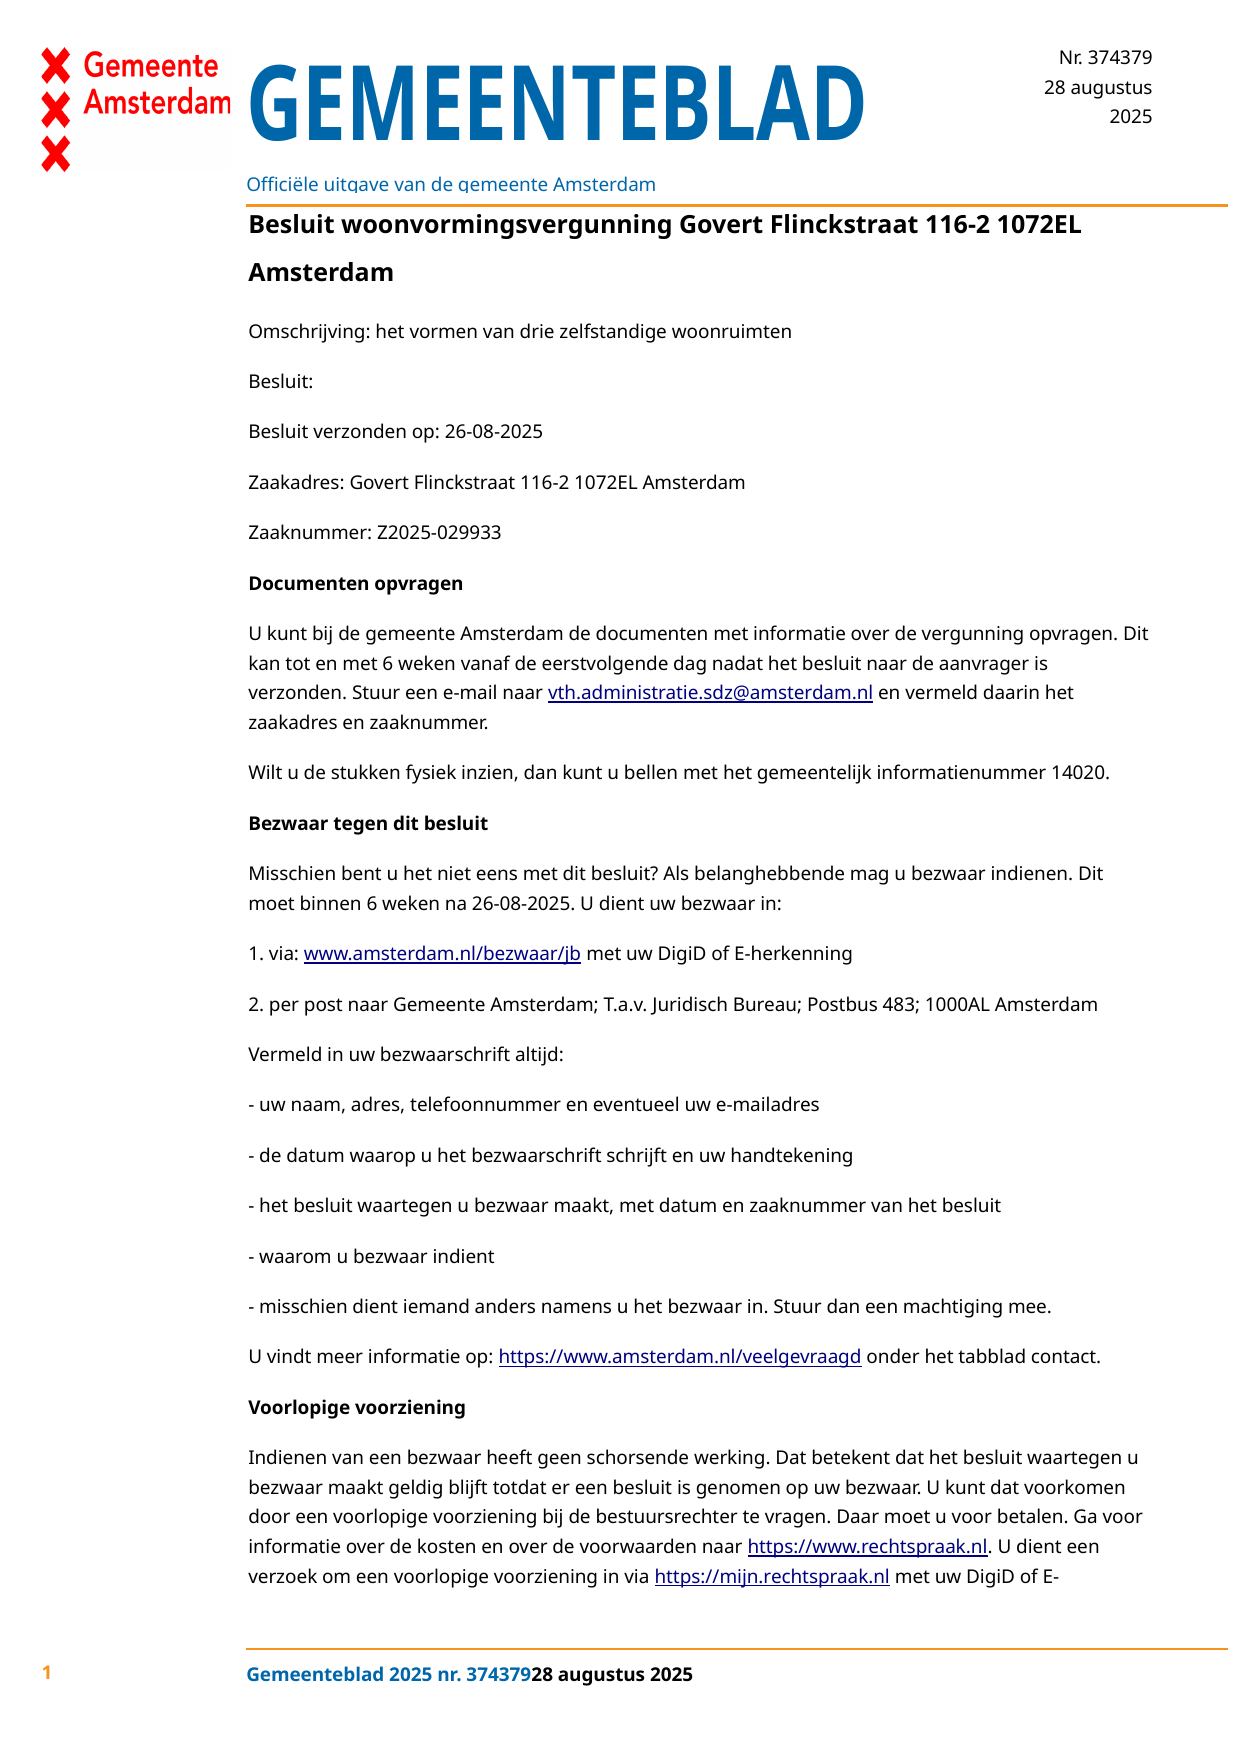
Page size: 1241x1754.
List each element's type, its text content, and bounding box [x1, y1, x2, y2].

text Voorlopige voorziening [248, 1394, 1152, 1420]
text Besluit verzonden op: 26-08-2025 [248, 419, 1152, 444]
text Besluit: [248, 368, 1152, 394]
text - het besluit waartegen u bezwaar maakt, met datum en zaaknummer van het besluit [248, 1192, 1152, 1218]
text 2. per post naar Gemeente Amsterdam; T.a.v. Juridisch Bureau; Postbus 483; 1000AL Amsterdam [248, 991, 1152, 1017]
text Zaaknummer: Z2025-029933 [248, 519, 1152, 545]
text U vindt meer informatie op: https://www.amsterdam.nl/veelgevraagd onder het tabblad contact. [248, 1344, 1152, 1369]
text Zaakadres: Govert Flinckstraat 116-2 1072EL Amsterdam [248, 469, 1152, 495]
text Indienen van een bezwaar heeft geen schorsende werking. Dat betekent dat het besluit waartegen u bezwaar maakt geldig blijft totdat er een besluit is genomen op uw bezwaar. U kunt dat voorkomen door een voorlopige voorziening bij de bestuursrechter te vragen. Daar moet u voor betalen. Ga voor informatie over de kosten en over de voorwaarden naar https://www.rechtspraak.nl. U dient een verzoek om een voorlopige voorziening in via https://mijn.rechtspraak.nl met uw DigiD of E- [248, 1444, 1152, 1589]
text Documenten opvragen [248, 570, 1152, 596]
text - de datum waarop u het bezwaarschrift schrijft en uw handtekening [248, 1142, 1152, 1168]
text U kunt bij de gemeente Amsterdam de documenten met informatie over de vergunning opvragen. Dit kan tot en met 6 weken vanaf de eerstvolgende dag nadat het besluit naar de aanvrager is verzonden. Stuur een e-mail naar vth.administratie.sdz@amsterdam.nl en vermeld daarin het zaakadres en zaaknummer. [248, 620, 1152, 735]
text - uw naam, adres, telefoonnummer en eventueel uw e-mailadres [248, 1092, 1152, 1117]
picture [41, 47, 231, 172]
text - misschien dient iemand anders namens u het bezwaar in. Stuur dan een machtiging mee. [248, 1293, 1152, 1319]
text Besluit woonvormingsvergunning Govert Flinckstraat 116-2 1072EL Amsterdam [248, 207, 1152, 288]
text Bezwaar tegen dit besluit [248, 810, 1152, 836]
text Wilt u de stukken fysiek inzien, dan kunt u bellen met het gemeentelijk informatienummer 14020. [248, 759, 1152, 785]
text Misschien bent u het niet eens met dit besluit? Als belanghebbende mag u bezwaar indienen. Dit moet binnen 6 weken na 26-08-2025. U dient uw bezwaar in: [248, 860, 1152, 916]
text - waarom u bezwaar indient [248, 1243, 1152, 1269]
text Vermeld in uw bezwaarschrift altijd: [248, 1041, 1152, 1067]
text Omschrijving: het vormen van drie zelfstandige woonruimten [248, 318, 1152, 344]
text 1. via: www.amsterdam.nl/bezwaar/jb met uw DigiD of E-herkenning [248, 940, 1152, 966]
